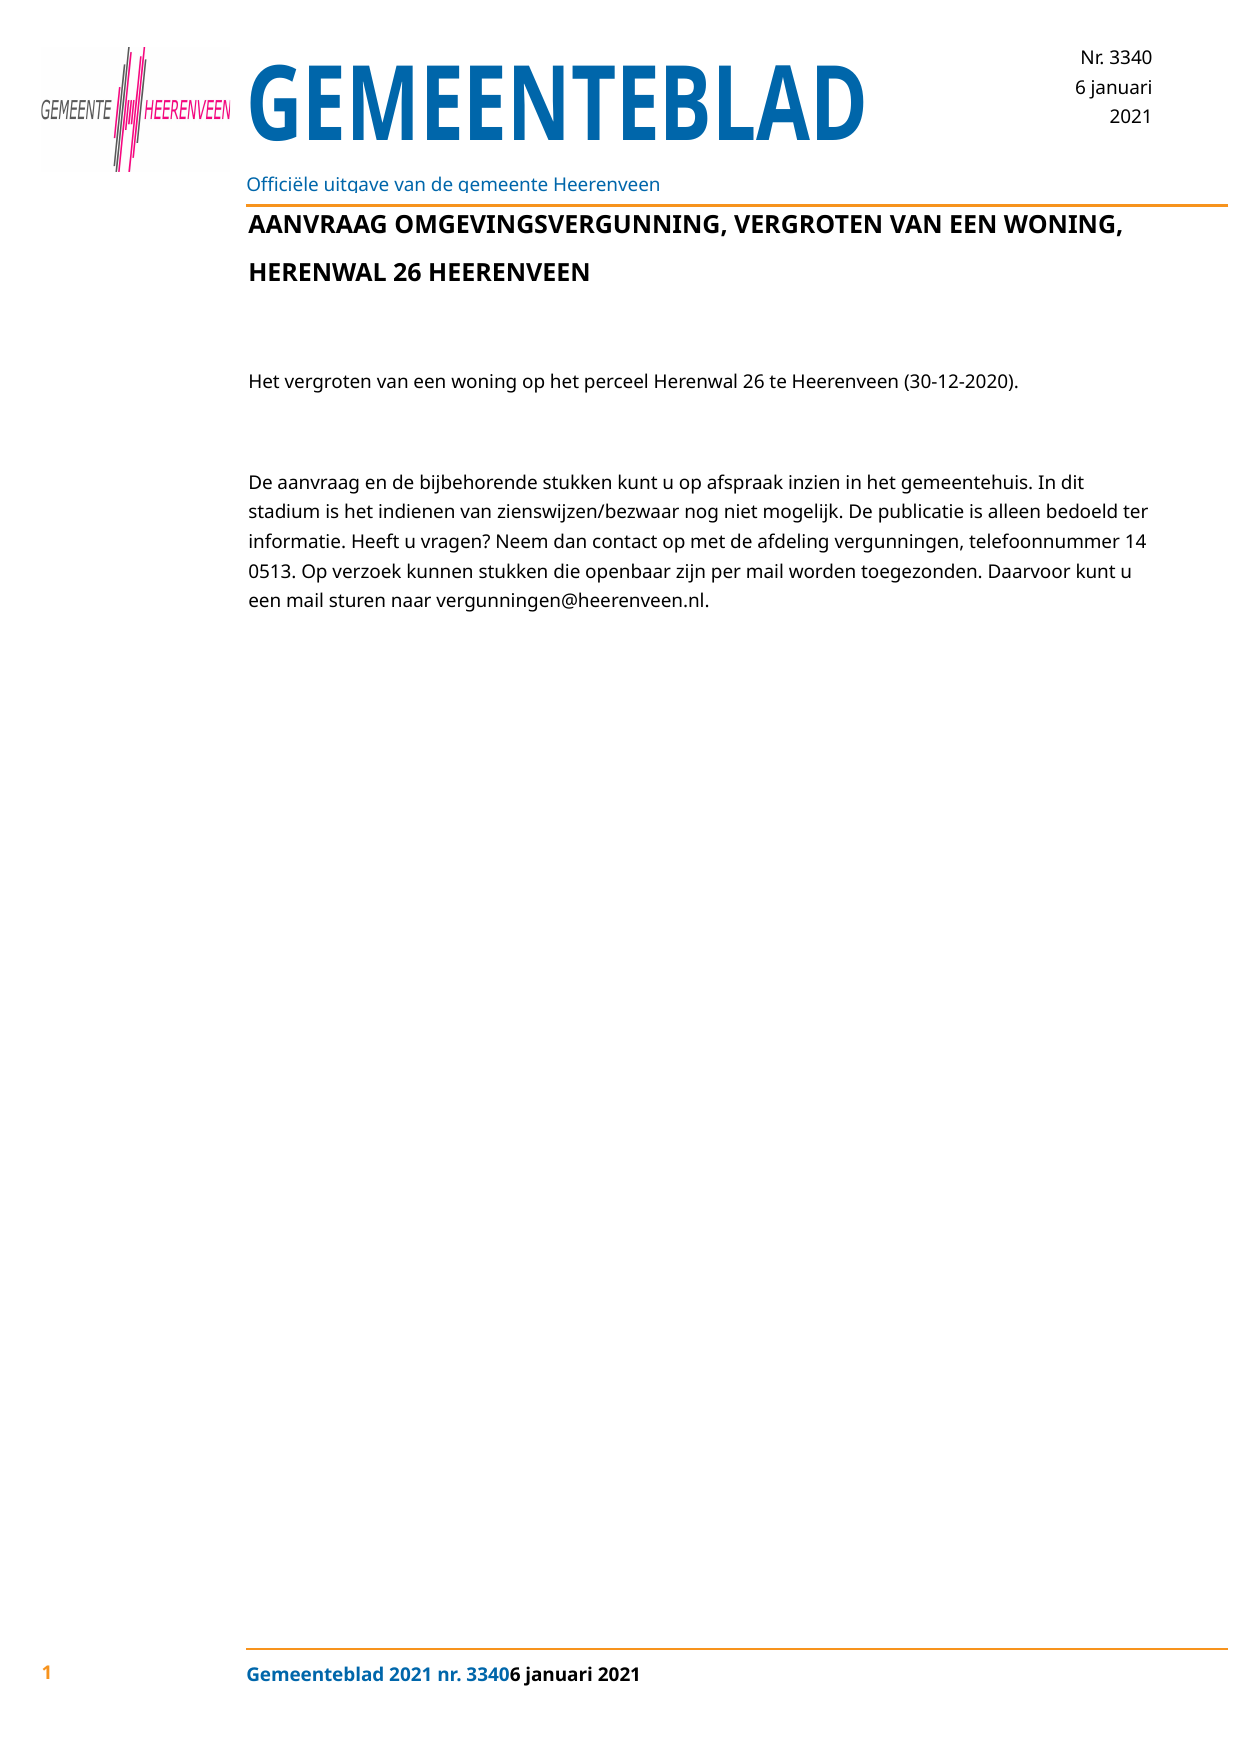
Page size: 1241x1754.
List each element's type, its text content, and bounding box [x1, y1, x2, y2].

text AANVRAAG OMGEVINGSVERGUNNING, VERGROTEN VAN EEN WONING, HERENWAL 26 HEERENVEEN [248, 207, 1152, 288]
text De aanvraag en de bijbehorende stukken kunt u op afspraak inzien in het gemeentehuis. In dit stadium is het indienen van zienswijzen/bezwaar nog niet mogelijk. De publicatie is alleen bedoeld ter informatie. Heeft u vragen? Neem dan contact op met de afdeling vergunningen, telefoonnummer 14 0513. Op verzoek kunnen stukken die openbaar zijn per mail worden toegezonden. Daarvoor kunt u een mail sturen naar vergunningen@heerenveen.nl. [248, 469, 1152, 613]
text Het vergroten van een woning op het perceel Herenwal 26 te Heerenveen (30-12-2020). [248, 368, 1152, 394]
picture [41, 47, 231, 172]
